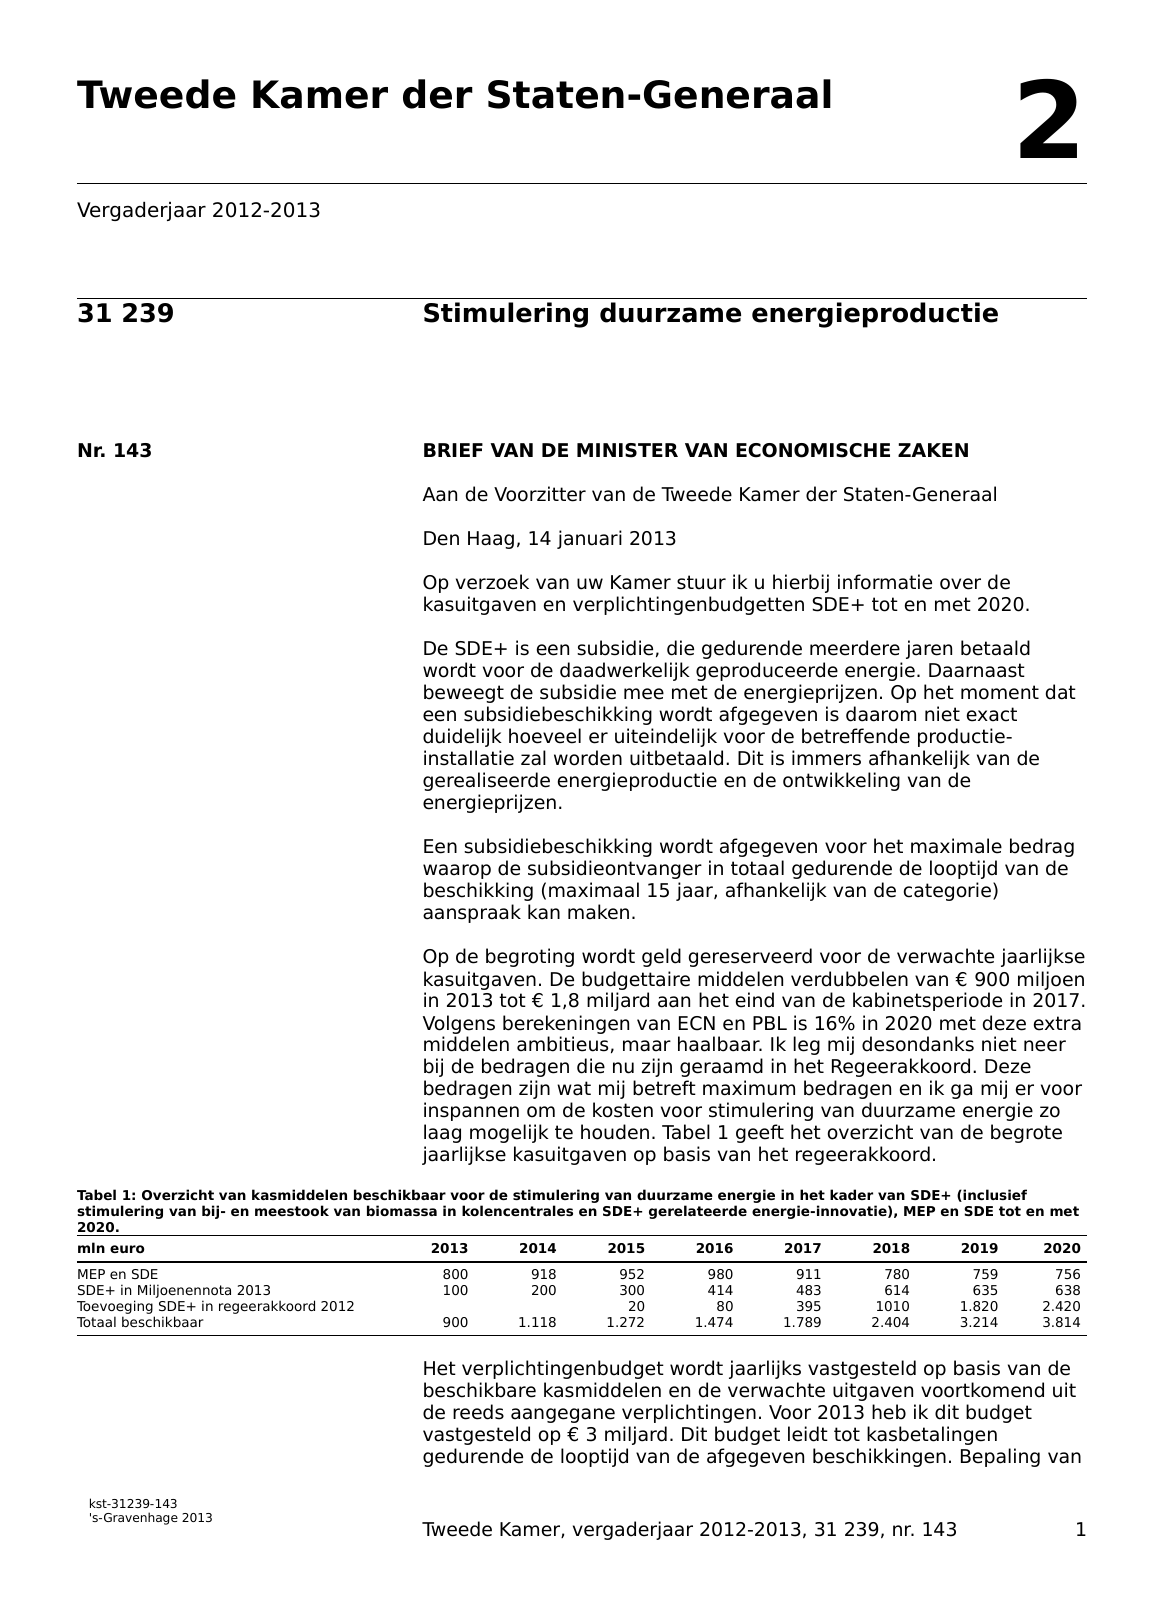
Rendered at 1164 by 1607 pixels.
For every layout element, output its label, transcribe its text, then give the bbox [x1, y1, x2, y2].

table_cell 1.474 [651, 1314, 739, 1335]
table_cell 2020 [1004, 1236, 1087, 1261]
text Een subsidiebeschikking wordt afgegeven voor het maximale bedrag waarop de subsidieontvanger in totaal gedurende de looptijd van de beschikking (maximaal 15 jaar, afhankelijk van de categorie) aanspraak kan maken. [422, 836, 1087, 924]
table_cell 300 [563, 1283, 651, 1299]
table_header Tabel 1: Overzicht van kasmiddelen beschikbaar voor de stimulering van duurzame energie in het kader van SDE+ (inclusief stimulering van bij- en meestook van biomassa in kolencentrales en SDE+ gerelateerde energie-innovatie), MEP en SDE tot en met 2020. [77, 1188, 1087, 1235]
table_cell 1.820 [916, 1299, 1004, 1314]
table_cell Totaal beschikbaar [77, 1314, 386, 1335]
text Den Haag, 14 januari 2013 [422, 528, 1087, 550]
table_cell 638 [1004, 1283, 1087, 1299]
table_cell 20 [563, 1299, 651, 1314]
text Aan de Voorzitter van de Tweede Kamer der Staten-Generaal [422, 484, 1087, 506]
text Op verzoek van uw Kamer stuur ik u hierbij informatie over de kasuitgaven en verplichtingenbudgetten SDE+ tot en met 2020. [422, 572, 1087, 616]
table_cell 635 [916, 1283, 1004, 1299]
table_cell 780 [828, 1263, 916, 1283]
table_cell 800 [386, 1263, 474, 1283]
table_cell 918 [474, 1263, 562, 1283]
table_cell Vergaderjaar 2012-2013 [77, 184, 1087, 298]
text 's-Gravenhage 2013 [88, 1511, 323, 1525]
table_cell 2.420 [1004, 1299, 1087, 1314]
table_cell 756 [1004, 1263, 1087, 1283]
table_cell 1.272 [563, 1314, 651, 1335]
table_cell [386, 1299, 474, 1314]
table_cell [474, 1299, 562, 1314]
table_cell SDE+ in Miljoenennota 2013 [77, 1283, 386, 1299]
text Op de begroting wordt geld gereserveerd voor de verwachte jaarlijkse kasuitgaven. De budgettaire middelen verdubbelen van € 900 miljoen in 2013 tot € 1,8 miljard aan het eind van de kabinetsperiode in 2017. Volgens berekeningen van ECN en PBL is 16% in 2020 met deze extra middelen ambitieus, maar haalbaar. Ik leg mij desondanks niet neer bij de bedragen die nu zijn geraamd in het Regeerakkoord. Deze bedragen zijn wat mij betreft maximum bedragen en ik ga mij er voor inspannen om de kosten voor stimulering van duurzame energie zo laag mogelijk te houden. Tabel 1 geeft het overzicht van de begrote jaarlijkse kasuitgaven op basis van het regeerakkoord. [422, 946, 1087, 1166]
table_cell Toevoeging SDE+ in regeerakkoord 2012 [77, 1299, 386, 1314]
text De SDE+ is een subsidie, die gedurende meerdere jaren betaald wordt voor de daadwerkelijk geproduceerde energie. Daarnaast beweegt de subsidie mee met de energieprijzen. Op het moment dat een subsidiebeschikking wordt afgegeven is daarom niet exact duidelijk hoeveel er uiteindelijk voor de betreffende productie-installatie zal worden uitbetaald. Dit is immers afhankelijk van de gerealiseerde energieproductie en de ontwikkeling van de energieprijzen. [422, 638, 1087, 814]
table_cell 2019 [916, 1236, 1004, 1261]
table_cell 952 [563, 1263, 651, 1283]
table_cell 2.404 [828, 1314, 916, 1335]
table_cell 1010 [828, 1299, 916, 1314]
table_cell 1.789 [739, 1314, 827, 1335]
table_cell 2015 [563, 1236, 651, 1261]
subtitle Nr. 143 BRIEF VAN DE MINISTER VAN ECONOMISCHE ZAKEN [77, 440, 1087, 462]
table_cell 395 [739, 1299, 827, 1314]
table_cell 759 [916, 1263, 1004, 1283]
text Het verplichtingenbudget wordt jaarlijks vastgesteld op basis van de beschikbare kasmiddelen en de verwachte uitgaven voortkomend uit de reeds aangegane verplichtingen. Voor 2013 heb ik dit budget vastgesteld op € 3 miljard. Dit budget leidt tot kasbetalingen gedurende de looptijd van de afgegeven beschikkingen. Bepaling van [422, 1358, 1087, 1468]
table_cell mln euro [77, 1236, 386, 1261]
table_cell 100 [386, 1283, 474, 1299]
table_cell 2018 [828, 1236, 916, 1261]
table_cell 2017 [739, 1236, 827, 1261]
table_header Tweede Kamer der Staten-Generaal [77, 59, 886, 183]
table_cell 414 [651, 1283, 739, 1299]
table_cell 1.118 [474, 1314, 562, 1335]
table_cell 80 [651, 1299, 739, 1314]
table_cell MEP en SDE [77, 1263, 386, 1283]
subtitle 31 239 Stimulering duurzame energieproductie [77, 299, 1087, 329]
text kst-31239-143 [88, 1497, 323, 1511]
table_cell 900 [386, 1314, 474, 1335]
table_cell 2016 [651, 1236, 739, 1261]
table_cell 2013 [386, 1236, 474, 1261]
table_cell 3.214 [916, 1314, 1004, 1335]
table_cell 483 [739, 1283, 827, 1299]
table_cell 980 [651, 1263, 739, 1283]
table_cell 2014 [474, 1236, 562, 1261]
table_cell 3.814 [1004, 1314, 1087, 1335]
table_cell 911 [739, 1263, 827, 1283]
table_cell 614 [828, 1283, 916, 1299]
table_header 2 [886, 59, 1087, 183]
table_cell 200 [474, 1283, 562, 1299]
